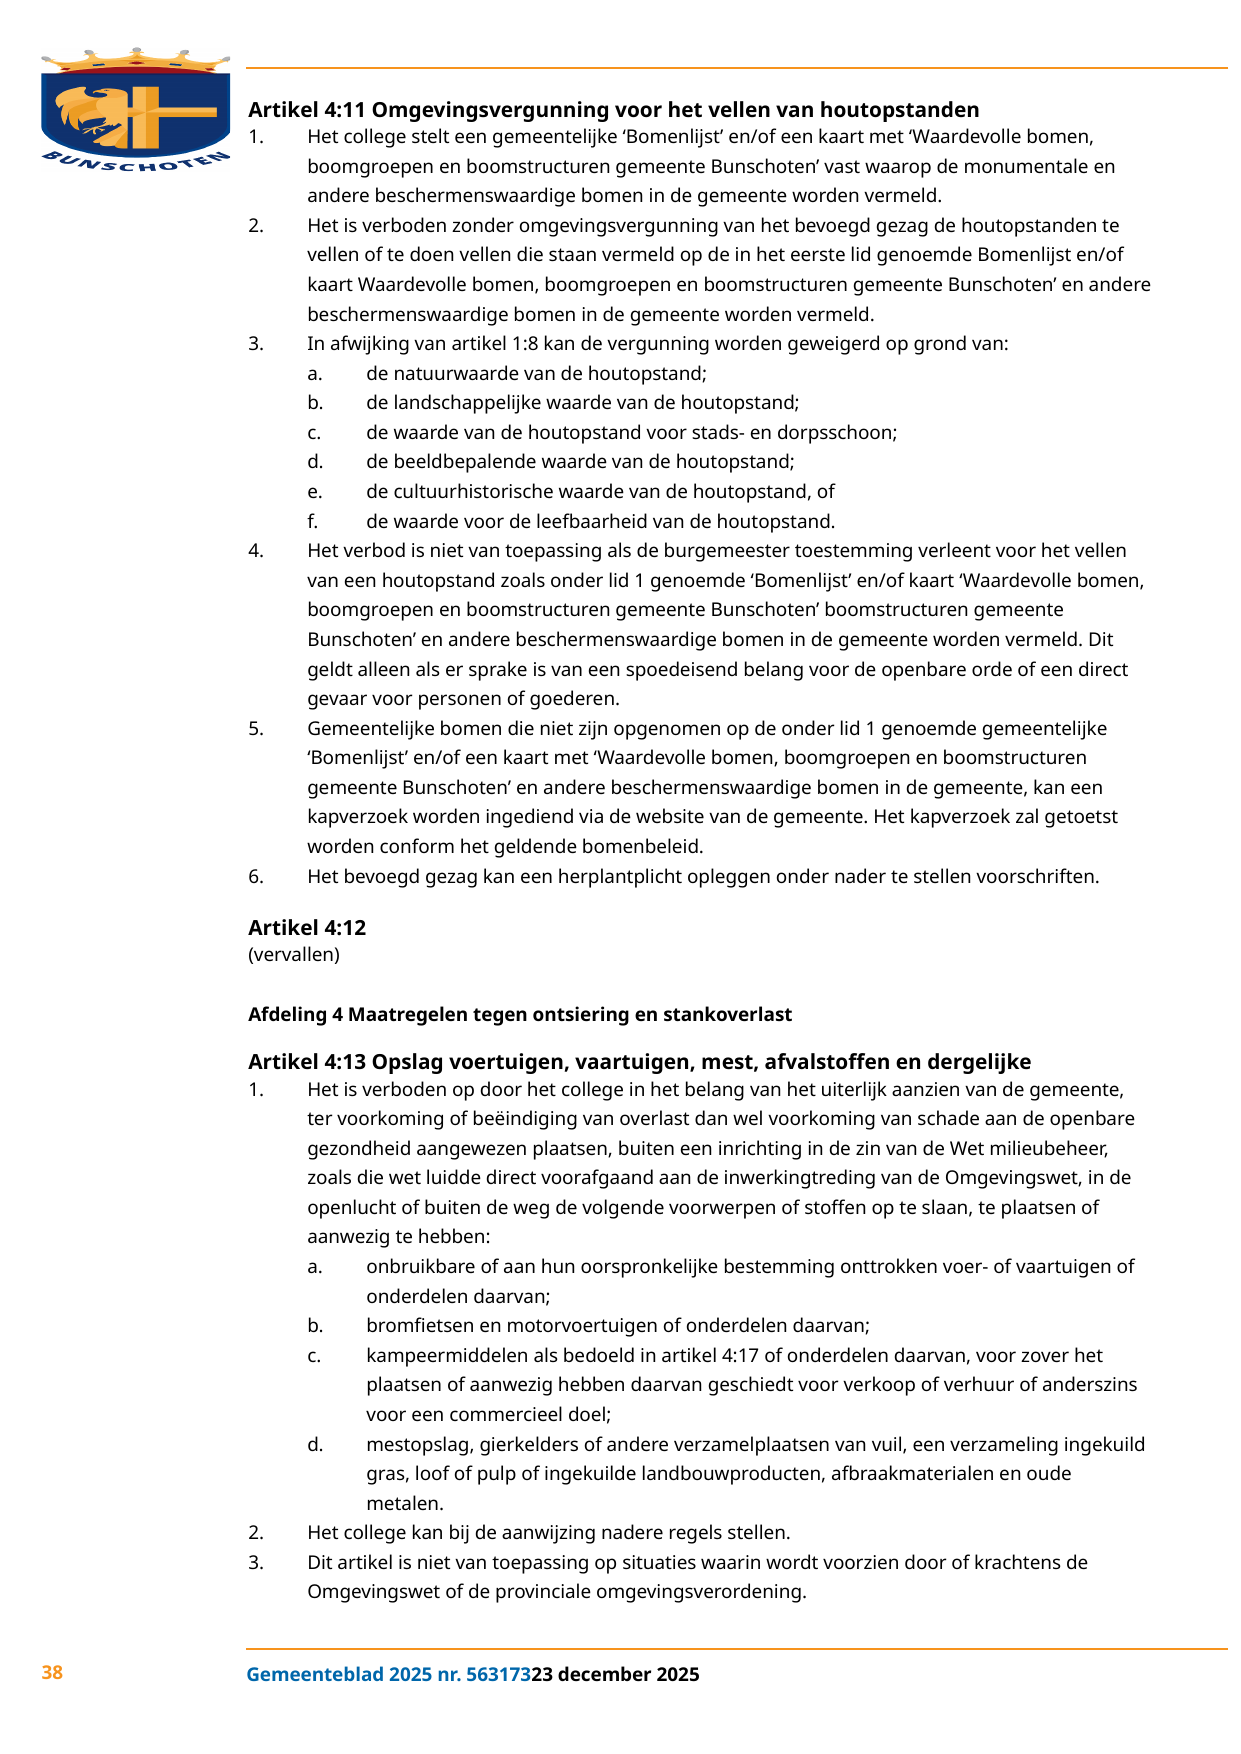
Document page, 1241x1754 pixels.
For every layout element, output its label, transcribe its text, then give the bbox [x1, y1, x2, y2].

list de waarde van de houtopstand voor stads- en dorpsschoon; [307, 419, 1152, 445]
text (vervallen) [248, 942, 1152, 967]
list de waarde voor de leefbaarheid van de houtopstand. [307, 508, 1152, 533]
text Afdeling 4 Maatregelen tegen ontsiering en stankoverlast [248, 1001, 1152, 1027]
list de cultuurhistorische waarde van de houtopstand, of [307, 478, 1152, 504]
list Het college stelt een gemeentelijke ‘Bomenlijst’ en/of een kaart met ‘Waardevolle bomen, boomgroepen en boomstructuren gemeente Bunschoten’ vast waarop de monumentale en andere beschermenswaardige bomen in de gemeente worden vermeld. [248, 123, 1152, 208]
list Gemeentelijke bomen die niet zijn opgenomen op de onder lid 1 genoemde gemeentelijke ‘Bomenlijst’ en/of een kaart met ‘Waardevolle bomen, boomgroepen en boomstructuren gemeente Bunschoten’ en andere beschermenswaardige bomen in de gemeente, kan een kapverzoek worden ingediend via de website van de gemeente. Het kapverzoek zal getoetst worden conform het geldende bomenbeleid. [248, 715, 1152, 859]
list onbruikbare of aan hun oorspronkelijke bestemming onttrokken voer- of vaartuigen of onderdelen daarvan; [307, 1253, 1152, 1309]
text Artikel 4:13 Opslag voertuigen, vaartuigen, mest, afvalstoffen en dergelijke [248, 1047, 1152, 1076]
list Het bevoegd gezag kan een herplantplicht opleggen onder nader te stellen voorschriften. [248, 863, 1152, 888]
list de beeldbepalende waarde van de houtopstand; [307, 449, 1152, 474]
list bromfietsen en motorvoertuigen of onderdelen daarvan; [307, 1312, 1152, 1338]
text Artikel 4:11 Omgevingsvergunning voor het vellen van houtopstanden [248, 95, 1152, 123]
list kampeermiddelen als bedoeld in artikel 4:17 of onderdelen daarvan, voor zover het plaatsen of aanwezig hebben daarvan geschiedt voor verkoop of verhuur of anderszins voor een commercieel doel; [307, 1342, 1152, 1427]
list Het verbod is niet van toepassing als de burgemeester toestemming verleent voor het vellen van een houtopstand zoals onder lid 1 genoemde ‘Bomenlijst’ en/of kaart ‘Waardevolle bomen, boomgroepen en boomstructuren gemeente Bunschoten’ boomstructuren gemeente Bunschoten’ en andere beschermenswaardige bomen in de gemeente worden vermeld. Dit geldt alleen als er sprake is van een spoedeisend belang voor de openbare orde of een direct gevaar voor personen of goederen. [248, 537, 1152, 711]
picture [41, 47, 231, 172]
list Het is verboden zonder omgevingsvergunning van het bevoegd gezag de houtopstanden te vellen of te doen vellen die staan vermeld op de in het eerste lid genoemde Bomenlijst en/of kaart Waardevolle bomen, boomgroepen en boomstructuren gemeente Bunschoten’ en andere beschermenswaardige bomen in de gemeente worden vermeld. [248, 212, 1152, 326]
list Dit artikel is niet van toepassing op situaties waarin wordt voorzien door of krachtens de Omgevingswet of de provinciale omgevingsverordening. [248, 1549, 1152, 1604]
text Artikel 4:12 [248, 913, 1152, 942]
list Het is verboden op door het college in het belang van het uiterlijk aanzien van de gemeente, ter voorkoming of beëindiging van overlast dan wel voorkoming van schade aan de openbare gezondheid aangewezen plaatsen, buiten een inrichting in de zin van de Wet milieubeheer, zoals die wet luidde direct voorafgaand aan de inwerkingtreding van de Omgevingswet, in de openlucht of buiten de weg de volgende voorwerpen of stoffen op te slaan, te plaatsen of aanwezig te hebben: [248, 1076, 1152, 1249]
list de natuurwaarde van de houtopstand; [307, 360, 1152, 386]
list de landschappelijke waarde van de houtopstand; [307, 389, 1152, 415]
list In afwijking van artikel 1:8 kan de vergunning worden geweigerd op grond van: [248, 330, 1152, 356]
list Het college kan bij de aanwijzing nadere regels stellen. [248, 1519, 1152, 1545]
list mestopslag, gierkelders of andere verzamelplaatsen van vuil, een verzameling ingekuild gras, loof of pulp of ingekuilde landbouwproducten, afbraakmaterialen en oude metalen. [307, 1431, 1152, 1516]
